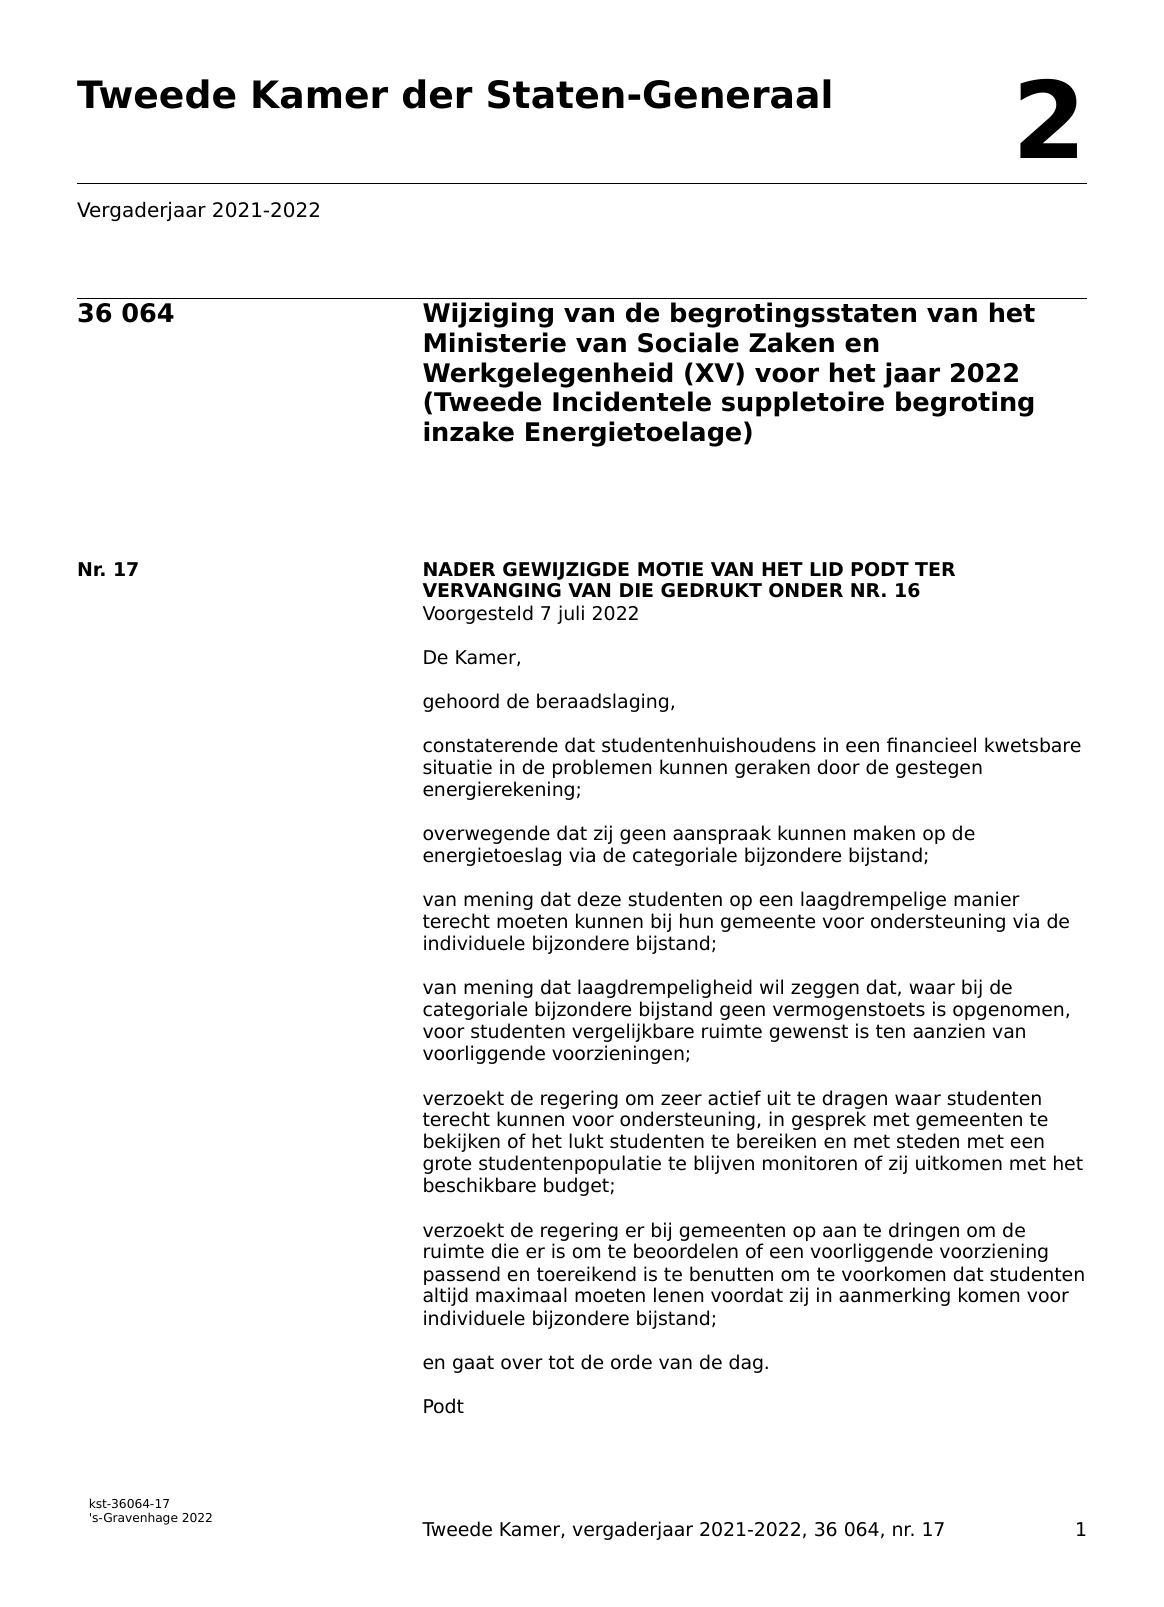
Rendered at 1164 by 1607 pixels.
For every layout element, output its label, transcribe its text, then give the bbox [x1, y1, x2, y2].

text verzoekt de regering er bij gemeenten op aan te dringen om de ruimte die er is om te beoordelen of een voorliggende voorziening passend en toereikend is te benutten om te voorkomen dat studenten altijd maximaal moeten lenen voordat zij in aanmerking komen voor individuele bijzondere bijstand; [422, 1219, 1087, 1329]
table_header 2 [886, 59, 1087, 183]
text gehoord de beraadslaging, [422, 691, 1087, 713]
text 's-Gravenhage 2022 [88, 1511, 323, 1525]
table_cell Vergaderjaar 2021-2022 [77, 184, 1087, 298]
text Voorgesteld 7 juli 2022 [422, 602, 1087, 624]
text verzoekt de regering om zeer actief uit te dragen waar studenten terecht kunnen voor ondersteuning, in gesprek met gemeenten te bekijken of het lukt studenten te bereiken en met steden met een grote studentenpopulatie te blijven monitoren of zij uitkomen met het beschikbare budget; [422, 1087, 1087, 1197]
text De Kamer, [422, 647, 1087, 668]
text kst-36064-17 [88, 1497, 323, 1511]
text en gaat over tot de orde van de dag. [422, 1352, 1087, 1373]
text van mening dat deze studenten op een laagdrempelige manier terecht moeten kunnen bij hun gemeente voor ondersteuning via de individuele bijzondere bijstand; [422, 889, 1087, 955]
text Podt [422, 1396, 1087, 1418]
subtitle 36 064 Wijziging van de begrotingsstaten van het Ministerie van Sociale Zaken en Werkgelegenheid (XV) voor het jaar 2022 (Tweede Incidentele suppletoire begroting inzake Energietoelage) [77, 299, 1087, 447]
text van mening dat laagdrempeligheid wil zeggen dat, waar bij de categoriale bijzondere bijstand geen vermogenstoets is opgenomen, voor studenten vergelijkbare ruimte gewenst is ten aanzien van voorliggende voorzieningen; [422, 977, 1087, 1065]
subtitle Nr. 17 NADER GEWIJZIGDE MOTIE VAN HET LID PODT TER VERVANGING VAN DIE GEDRUKT ONDER NR. 16 [77, 558, 1087, 602]
table_header Tweede Kamer der Staten-Generaal [77, 59, 886, 183]
text constaterende dat studentenhuishoudens in een financieel kwetsbare situatie in de problemen kunnen geraken door de gestegen energierekening; [422, 735, 1087, 801]
text overwegende dat zij geen aanspraak kunnen maken op de energietoeslag via de categoriale bijzondere bijstand; [422, 823, 1087, 867]
